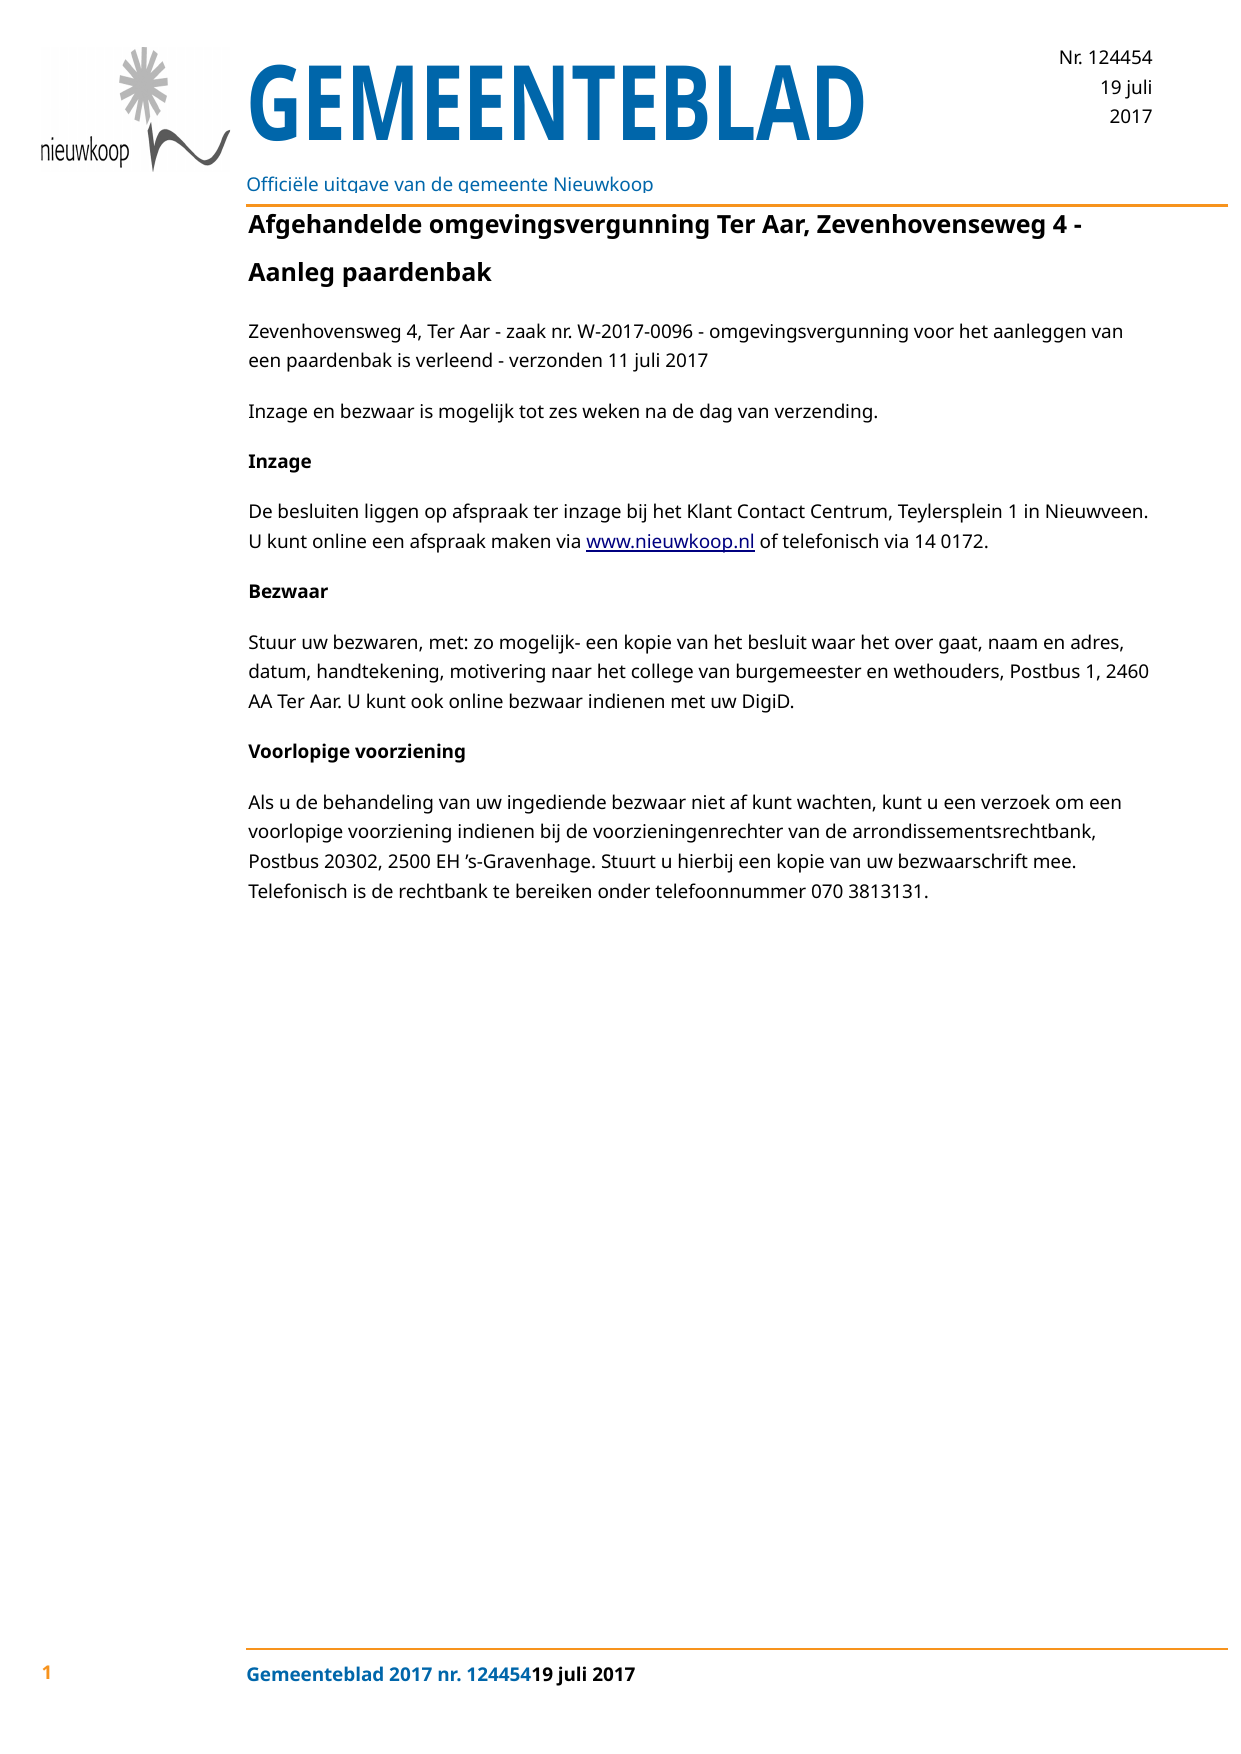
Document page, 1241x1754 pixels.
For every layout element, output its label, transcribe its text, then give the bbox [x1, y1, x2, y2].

text Afgehandelde omgevingsvergunning Ter Aar, Zevenhovenseweg 4 - Aanleg paardenbak [248, 207, 1152, 288]
text Voorlopige voorziening [248, 739, 1152, 764]
text De besluiten liggen op afspraak ter inzage bij het Klant Contact Centrum, Teylersplein 1 in Nieuwveen. U kunt online een afspraak maken via www.nieuwkoop.nl of telefonisch via 14 0172. [248, 499, 1152, 554]
text Inzage en bezwaar is mogelijk tot zes weken na de dag van verzending. [248, 398, 1152, 424]
text Zevenhovensweg 4, Ter Aar - zaak nr. W-2017-0096 - omgevingsvergunning voor het aanleggen van een paardenbak is verleend - verzonden 11 juli 2017 [248, 318, 1152, 373]
text Als u de behandeling van uw ingediende bezwaar niet af kunt wachten, kunt u een verzoek om een voorlopige voorziening indienen bij de voorzieningenrechter van de arrondissementsrechtbank, Postbus 20302, 2500 EH ’s-Gravenhage. Stuurt u hierbij een kopie van uw bezwaarschrift mee. Telefonisch is de rechtbank te bereiken onder telefoonnummer 070 3813131. [248, 789, 1152, 904]
picture [41, 47, 231, 172]
text Bezwaar [248, 579, 1152, 604]
text Inzage [248, 448, 1152, 474]
text Stuur uw bezwaren, met: zo mogelijk- een kopie van het besluit waar het over gaat, naam en adres, datum, handtekening, motivering naar het college van burgemeester en wethouders, Postbus 1, 2460 AA Ter Aar. U kunt ook online bezwaar indienen met uw DigiD. [248, 629, 1152, 714]
